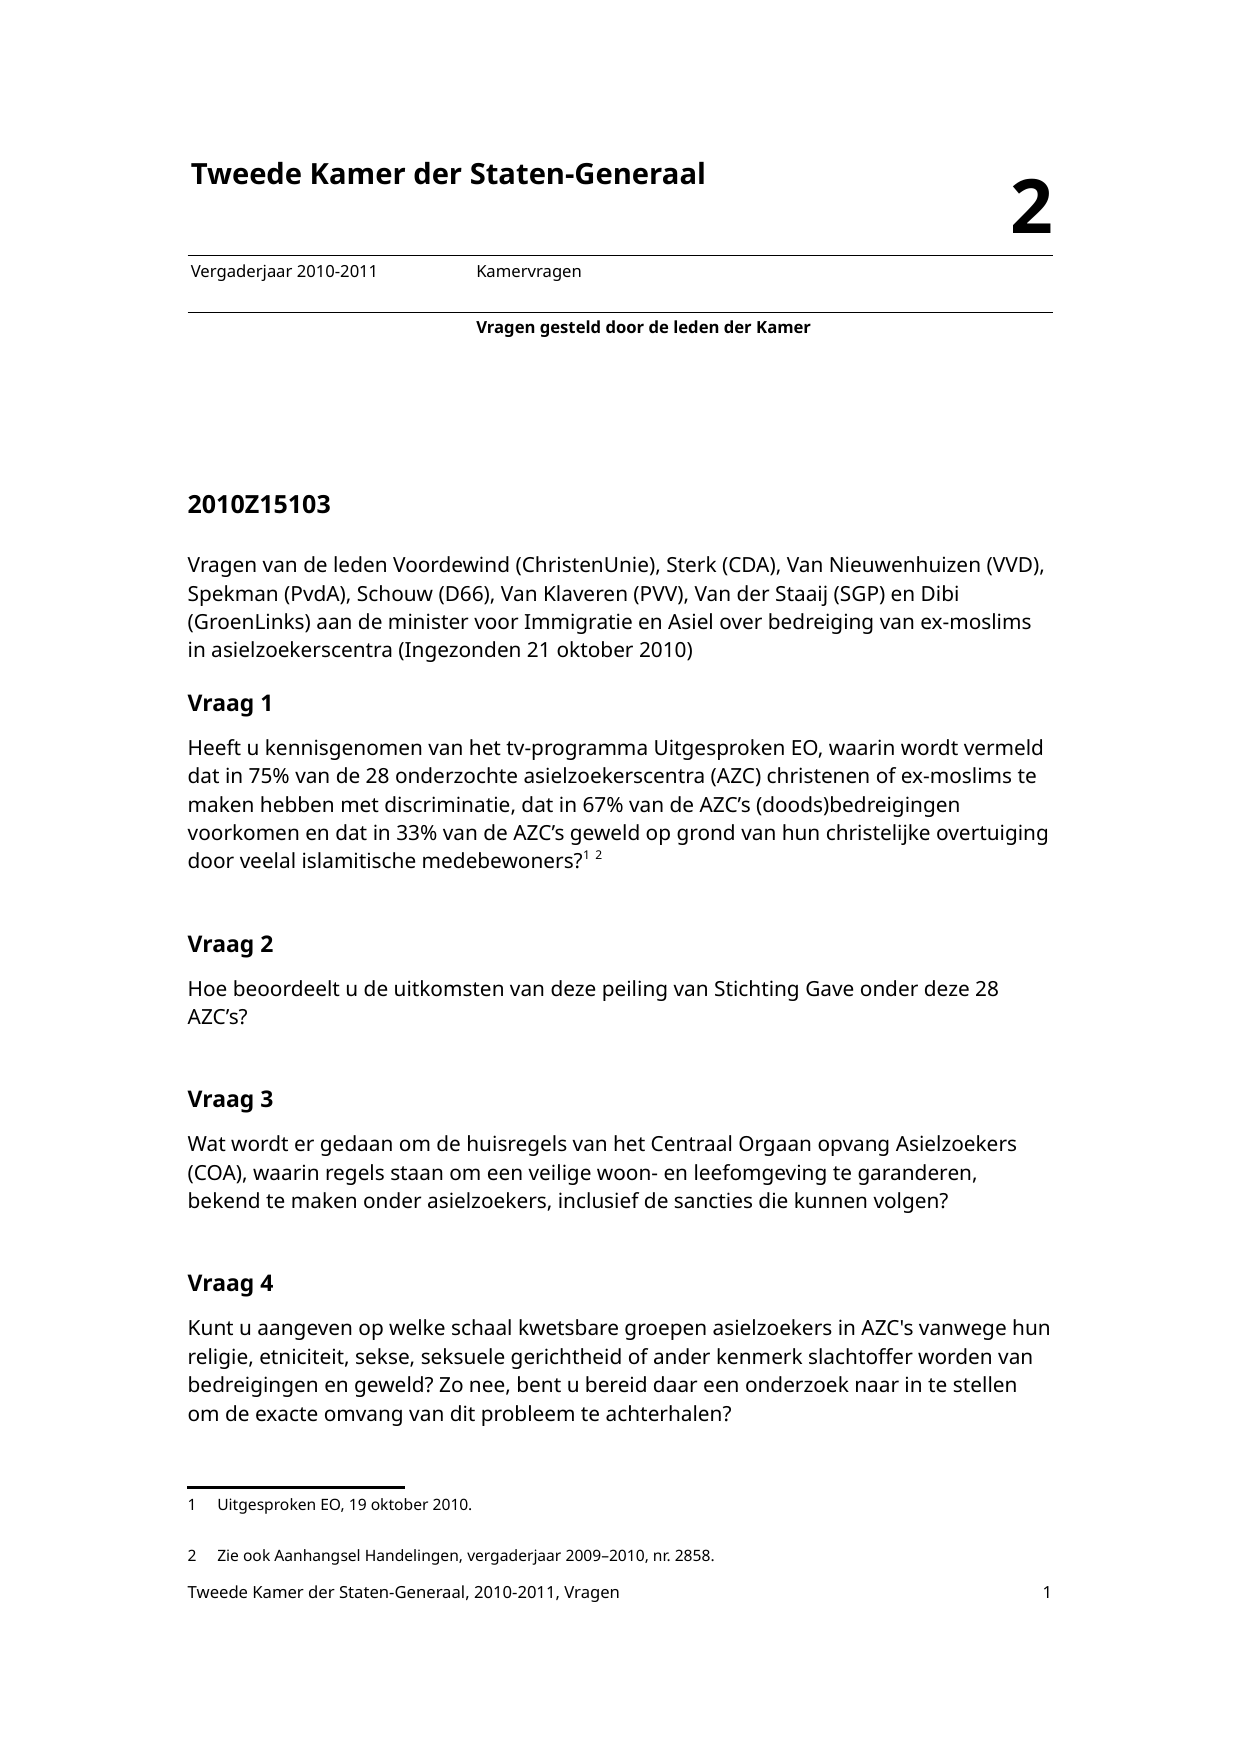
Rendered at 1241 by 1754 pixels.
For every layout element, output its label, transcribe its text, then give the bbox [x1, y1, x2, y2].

text Vragen van de leden Voordewind (ChristenUnie), Sterk (CDA), Van Nieuwenhuizen (VVD), Spekman (PvdA), Schouw (D66), Van Klaveren (PVV), Van der Staaij (SGP) en Dibi (GroenLinks) aan de minister voor Immigratie en Asiel over bedreiging van ex-moslims in asielzoekerscentra (Ingezonden 21 oktober 2010) [187, 550, 1053, 664]
table_header 2 [880, 150, 1053, 255]
table_cell [188, 313, 473, 339]
table_header Tweede Kamer der Staten-Generaal [188, 150, 879, 255]
subtitle Vraag 2 [187, 927, 1053, 959]
text Kunt u aangeven op welke schaal kwetsbare groepen asielzoekers in AZC's vanwege hun religie, etniciteit, sekse, seksuele gerichtheid of ander kenmerk slachtoffer worden van bedreigingen en geweld? Zo nee, bent u bereid daar een onderzoek naar in te stellen om de exacte omvang van dit probleem te achterhalen? [187, 1313, 1053, 1427]
subtitle Vraag 3 [187, 1083, 1053, 1114]
text Heeft u kennisgenomen van het tv-programma Uitgesproken EO, waarin wordt vermeld dat in 75% van de 28 onderzochte asielzoekerscentra (AZC) christenen of ex-moslims te maken hebben met discriminatie, dat in 67% van de AZC’s (doods)bedreigingen voorkomen en dat in 33% van de AZC’s geweld op grond van hun christelijke overtuiging door veelal islamitische medebewoners? [187, 733, 1053, 875]
subtitle Vraag 4 [187, 1267, 1053, 1298]
text 2010Z15103 [187, 487, 1053, 521]
text Zie ook Aanhangsel Handelingen, vergaderjaar 2009–2010, nr. 2858. [187, 1538, 1053, 1566]
text Hoe beoordeelt u de uitkomsten van deze peiling van Stichting Gave onder deze 28 AZC’s? [187, 974, 1053, 1031]
table_cell Kamervragen [473, 256, 1053, 312]
table_cell Vragen gesteld door de leden der Kamer [473, 313, 1053, 339]
subtitle Vraag 1 [187, 687, 1053, 718]
table_cell Vergaderjaar 2010-2011 [188, 256, 473, 312]
text Wat wordt er gedaan om de huisregels van het Centraal Orgaan opvang Asielzoekers (COA), waarin regels staan om een veilige woon- en leefomgeving te garanderen, bekend te maken onder asielzoekers, inclusief de sancties die kunnen volgen? [187, 1129, 1053, 1215]
text Uitgesproken EO, 19 oktober 2010. [187, 1479, 1053, 1508]
